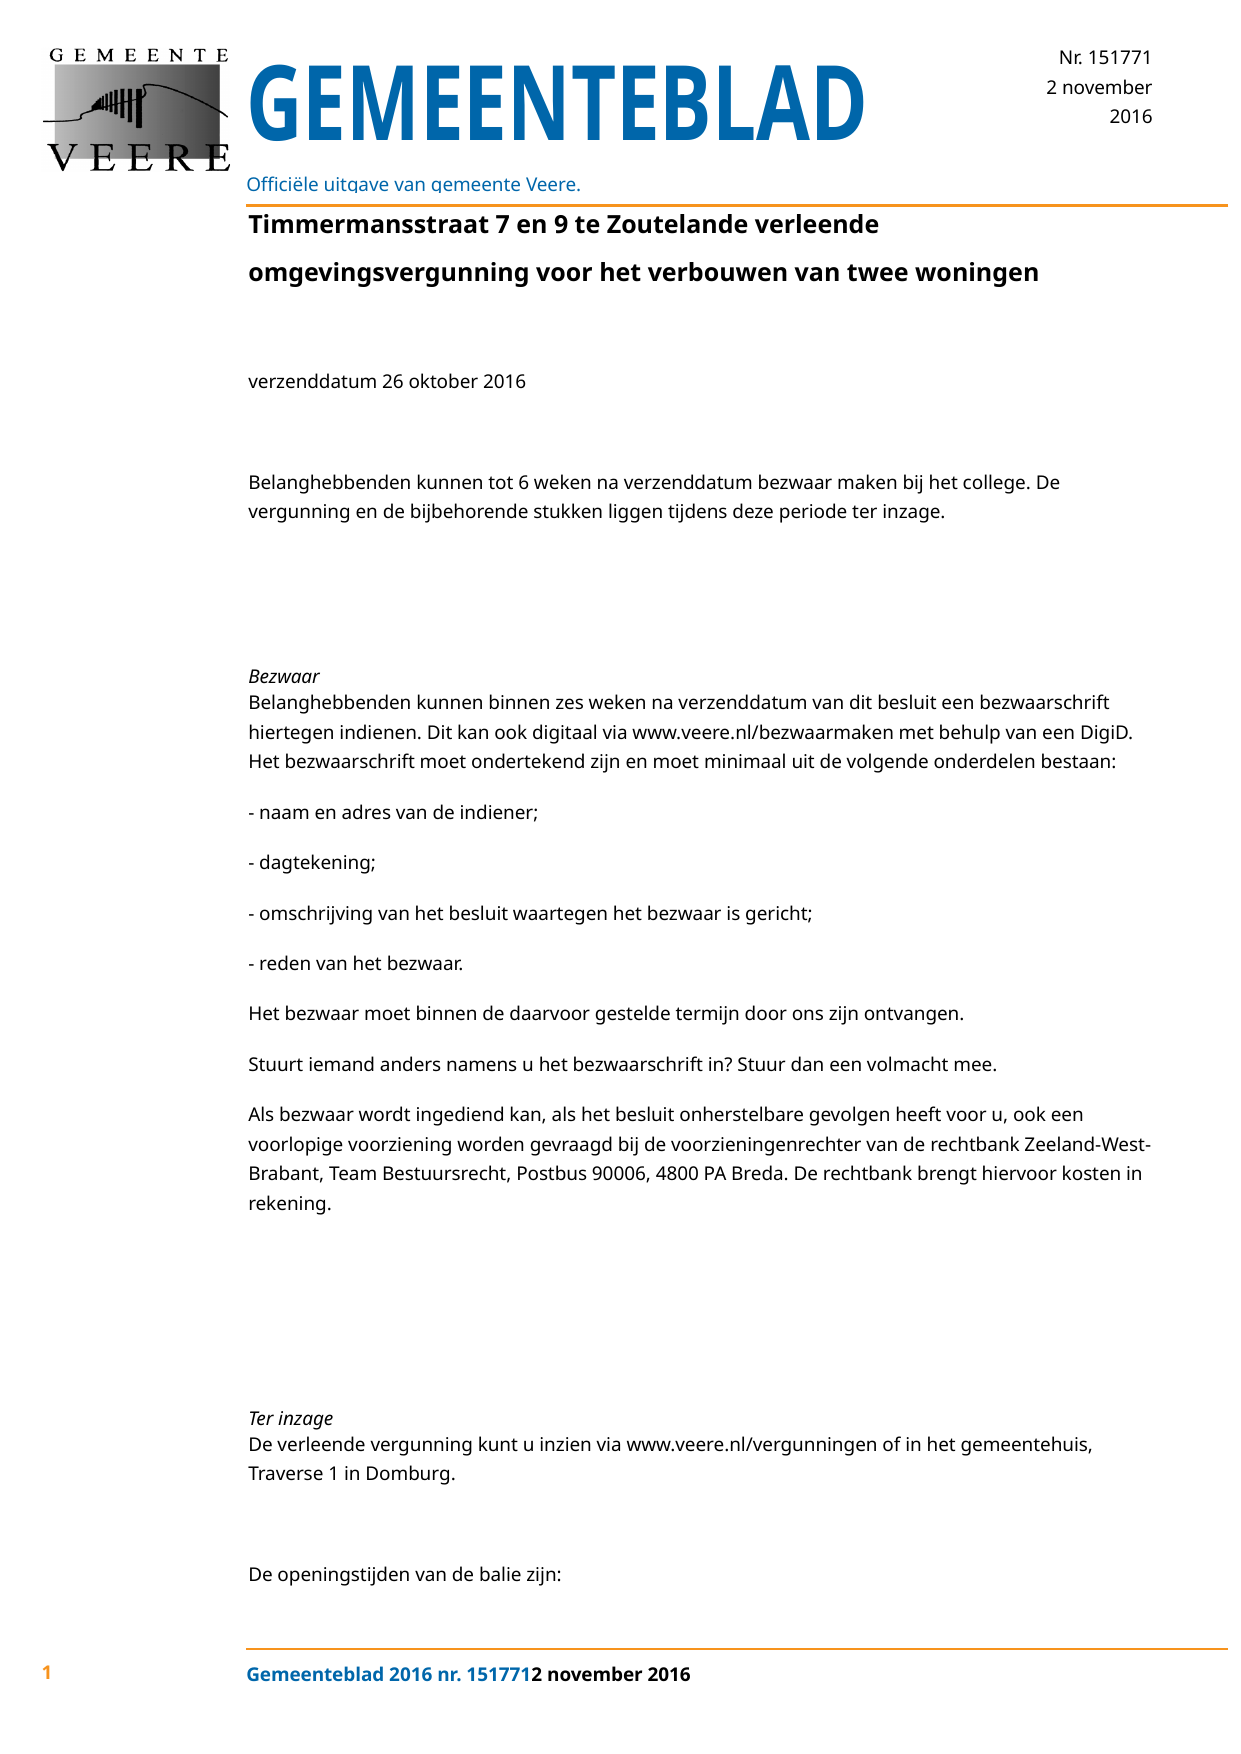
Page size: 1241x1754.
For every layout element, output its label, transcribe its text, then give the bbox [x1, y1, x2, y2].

text - dagtekening; [248, 849, 1152, 875]
text Als bezwaar wordt ingediend kan, als het besluit onherstelbare gevolgen heeft voor u, ook een voorlopige voorziening worden gevraagd bij de voorzieningenrechter van de rechtbank Zeeland-West-Brabant, Team Bestuursrecht, Postbus 90006, 4800 PA Breda. De rechtbank brengt hiervoor kosten in rekening. [248, 1101, 1152, 1216]
text Belanghebbenden kunnen tot 6 weken na verzenddatum bezwaar maken bij het college. De vergunning en de bijbehorende stukken liggen tijdens deze periode ter inzage. [248, 469, 1152, 524]
text verzenddatum 26 oktober 2016 [248, 368, 1152, 394]
text Het bezwaar moet binnen de daarvoor gestelde termijn door ons zijn ontvangen. [248, 1001, 1152, 1026]
text - naam en adres van de indiener; [248, 799, 1152, 824]
picture [41, 47, 231, 172]
text - omschrijving van het besluit waartegen het bezwaar is gericht; [248, 900, 1152, 925]
text Ter inzage [248, 1405, 1152, 1431]
text Timmermansstraat 7 en 9 te Zoutelande verleende omgevingsvergunning voor het verbouwen van twee woningen [248, 207, 1152, 288]
text Bezwaar [248, 663, 1152, 689]
text - reden van het bezwaar. [248, 950, 1152, 976]
text De openingstijden van de balie zijn: [248, 1561, 1152, 1587]
text De verleende vergunning kunt u inzien via www.veere.nl/vergunningen of in het gemeentehuis, Traverse 1 in Domburg. [248, 1431, 1152, 1486]
text Belanghebbenden kunnen binnen zes weken na verzenddatum van dit besluit een bezwaarschrift hiertegen indienen. Dit kan ook digitaal via www.veere.nl/bezwaarmaken met behulp van een DigiD. Het bezwaarschrift moet ondertekend zijn en moet minimaal uit de volgende onderdelen bestaan: [248, 689, 1152, 774]
text Stuurt iemand anders namens u het bezwaarschrift in? Stuur dan een volmacht mee. [248, 1051, 1152, 1077]
